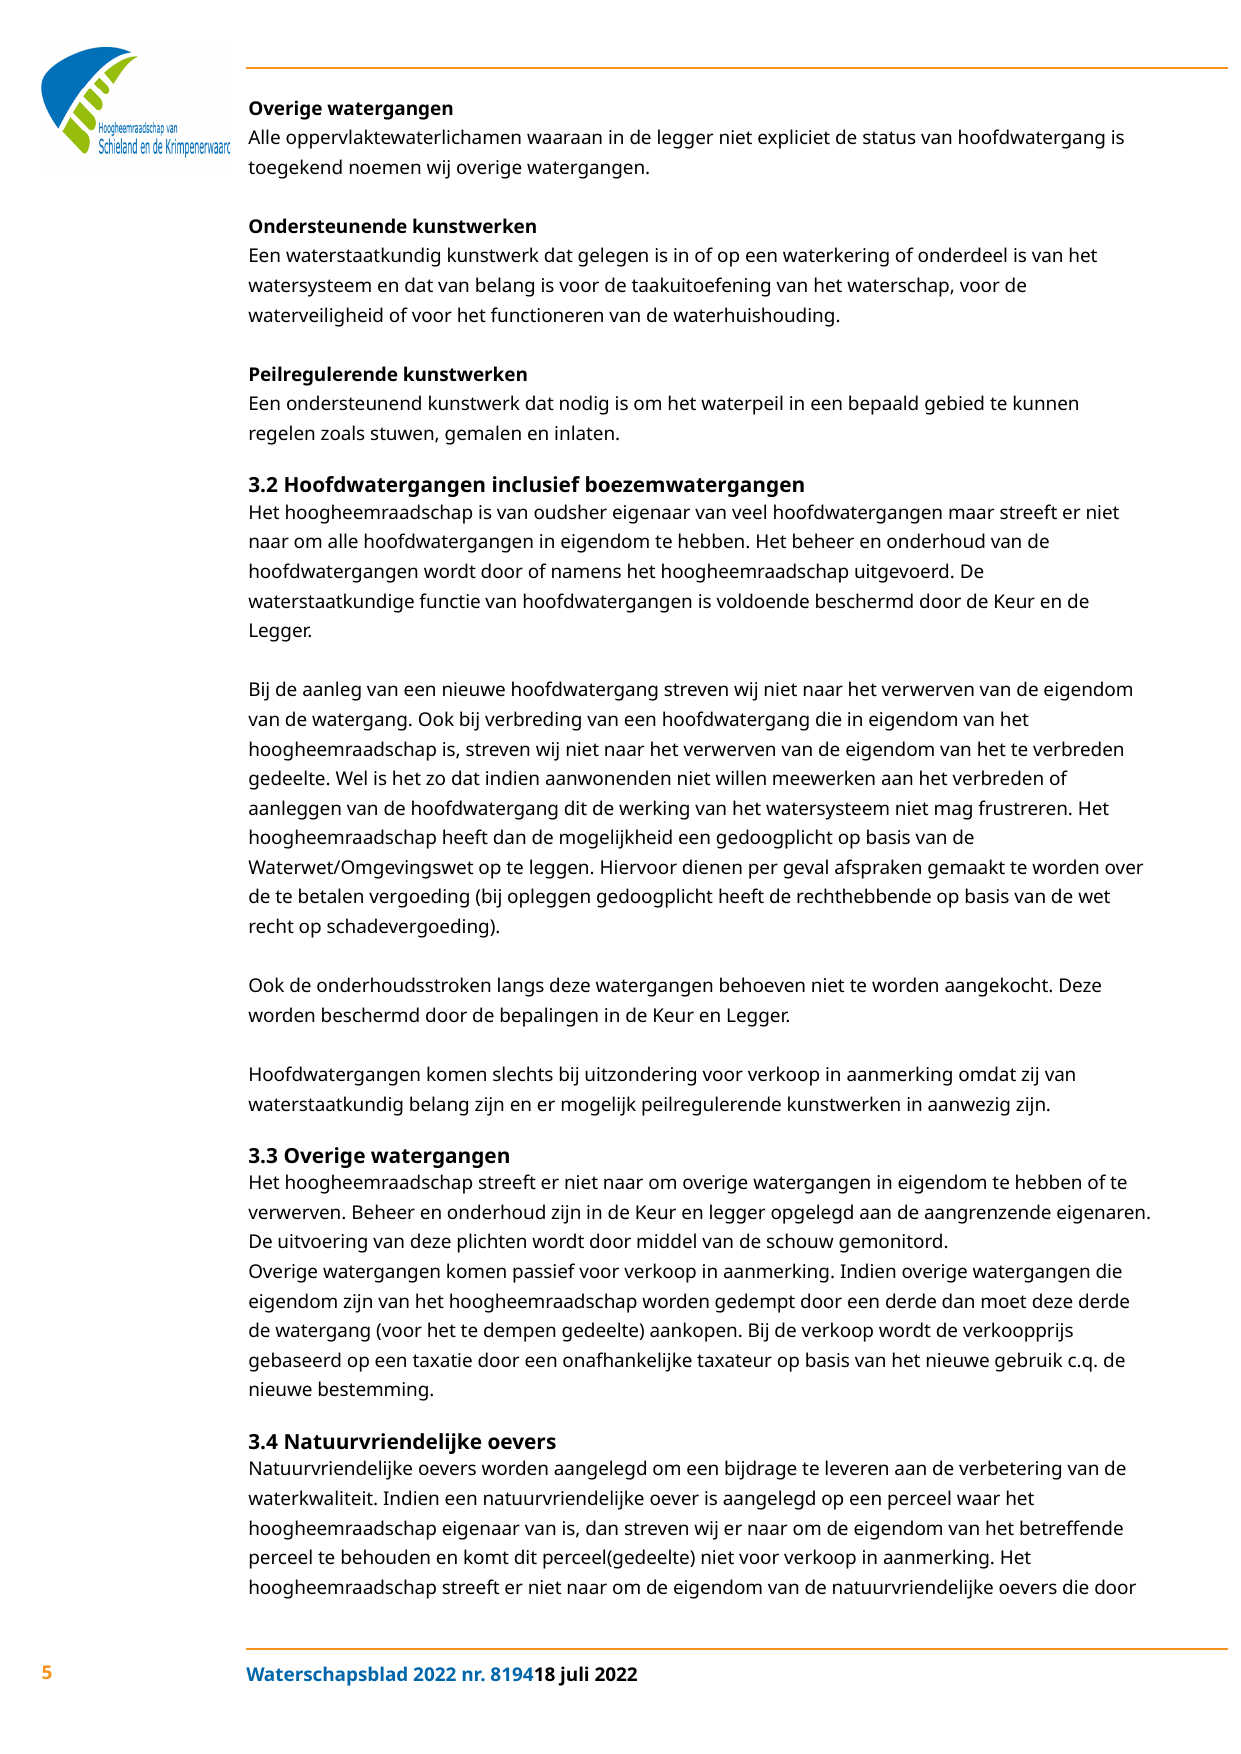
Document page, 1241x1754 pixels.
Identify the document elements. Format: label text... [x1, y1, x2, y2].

text 3.3 Overige watergangen [248, 1141, 1152, 1169]
text 3.4 Natuurvriendelijke oevers [248, 1427, 1152, 1456]
text 3.2 Hoofdwatergangen inclusief boezemwatergangen [248, 471, 1152, 499]
text Bij de aanleg van een nieuwe hoofdwatergang streven wij niet naar het verwerven van de eigendom van de watergang. Ook bij verbreding van een hoofdwatergang die in eigendom van het hoogheemraadschap is, streven wij niet naar het verwerven van de eigendom van het te verbreden gedeelte. Wel is het zo dat indien aanwonenden niet willen meewerken aan het verbreden of aanleggen van de hoofdwatergang dit de werking van het watersysteem niet mag frustreren. Het hoogheemraadschap heeft dan de mogelijkheid een gedoogplicht op basis van de Waterwet/Omgevingswet op te leggen. Hiervoor dienen per geval afspraken gemaakt te worden over de te betalen vergoeding (bij opleggen gedoogplicht heeft de rechthebbende op basis van de wet recht op schadevergoeding). [248, 677, 1152, 939]
text Alle oppervlaktewaterlichamen waaraan in de legger niet expliciet de status van hoofdwatergang is toegekend noemen wij overige watergangen. [248, 124, 1152, 180]
text Het hoogheemraadschap streeft er niet naar om overige watergangen in eigendom te hebben of te verwerven. Beheer en onderhoud zijn in de Keur en legger opgelegd aan de aangrenzende eigenaren. De uitvoering van deze plichten wordt door middel van de schouw gemonitord. [248, 1169, 1152, 1254]
text Een ondersteunend kunstwerk dat nodig is om het waterpeil in een bepaald gebied te kunnen regelen zoals stuwen, gemalen en inlaten. [248, 391, 1152, 446]
text Peilregulerende kunstwerken [248, 361, 1152, 387]
text Overige watergangen [248, 95, 1152, 121]
text Ondersteunende kunstwerken [248, 213, 1152, 239]
picture [41, 47, 231, 172]
text Overige watergangen komen passief voor verkoop in aanmerking. Indien overige watergangen die eigendom zijn van het hoogheemraadschap worden gedempt door een derde dan moet deze derde de watergang (voor het te dempen gedeelte) aankopen. Bij de verkoop wordt de verkoopprijs gebaseerd op een taxatie door een onafhankelijke taxateur op basis van het nieuwe gebruik c.q. de nieuwe bestemming. [248, 1258, 1152, 1402]
text Hoofdwatergangen komen slechts bij uitzondering voor verkoop in aanmerking omdat zij van waterstaatkundig belang zijn en er mogelijk peilregulerende kunstwerken in aanwezig zijn. [248, 1061, 1152, 1116]
text Ook de onderhoudsstroken langs deze watergangen behoeven niet te worden aangekocht. Deze worden beschermd door de bepalingen in de Keur en Legger. [248, 972, 1152, 1028]
text Natuurvriendelijke oevers worden aangelegd om een bijdrage te leveren aan de verbetering van de waterkwaliteit. Indien een natuurvriendelijke oever is aangelegd op een perceel waar het hoogheemraadschap eigenaar van is, dan streven wij er naar om de eigendom van het betreffende perceel te behouden en komt dit perceel(gedeelte) niet voor verkoop in aanmerking. Het hoogheemraadschap streeft er niet naar om de eigendom van de natuurvriendelijke oevers die door [248, 1456, 1152, 1599]
text Het hoogheemraadschap is van oudsher eigenaar van veel hoofdwatergangen maar streeft er niet naar om alle hoofdwatergangen in eigendom te hebben. Het beheer en onderhoud van de hoofdwatergangen wordt door of namens het hoogheemraadschap uitgevoerd. De waterstaatkundige functie van hoofdwatergangen is voldoende beschermd door de Keur en de Legger. [248, 499, 1152, 643]
text Een waterstaatkundig kunstwerk dat gelegen is in of op een waterkering of onderdeel is van het watersysteem en dat van belang is voor de taakuitoefening van het waterschap, voor de waterveiligheid of voor het functioneren van de waterhuishouding. [248, 243, 1152, 328]
